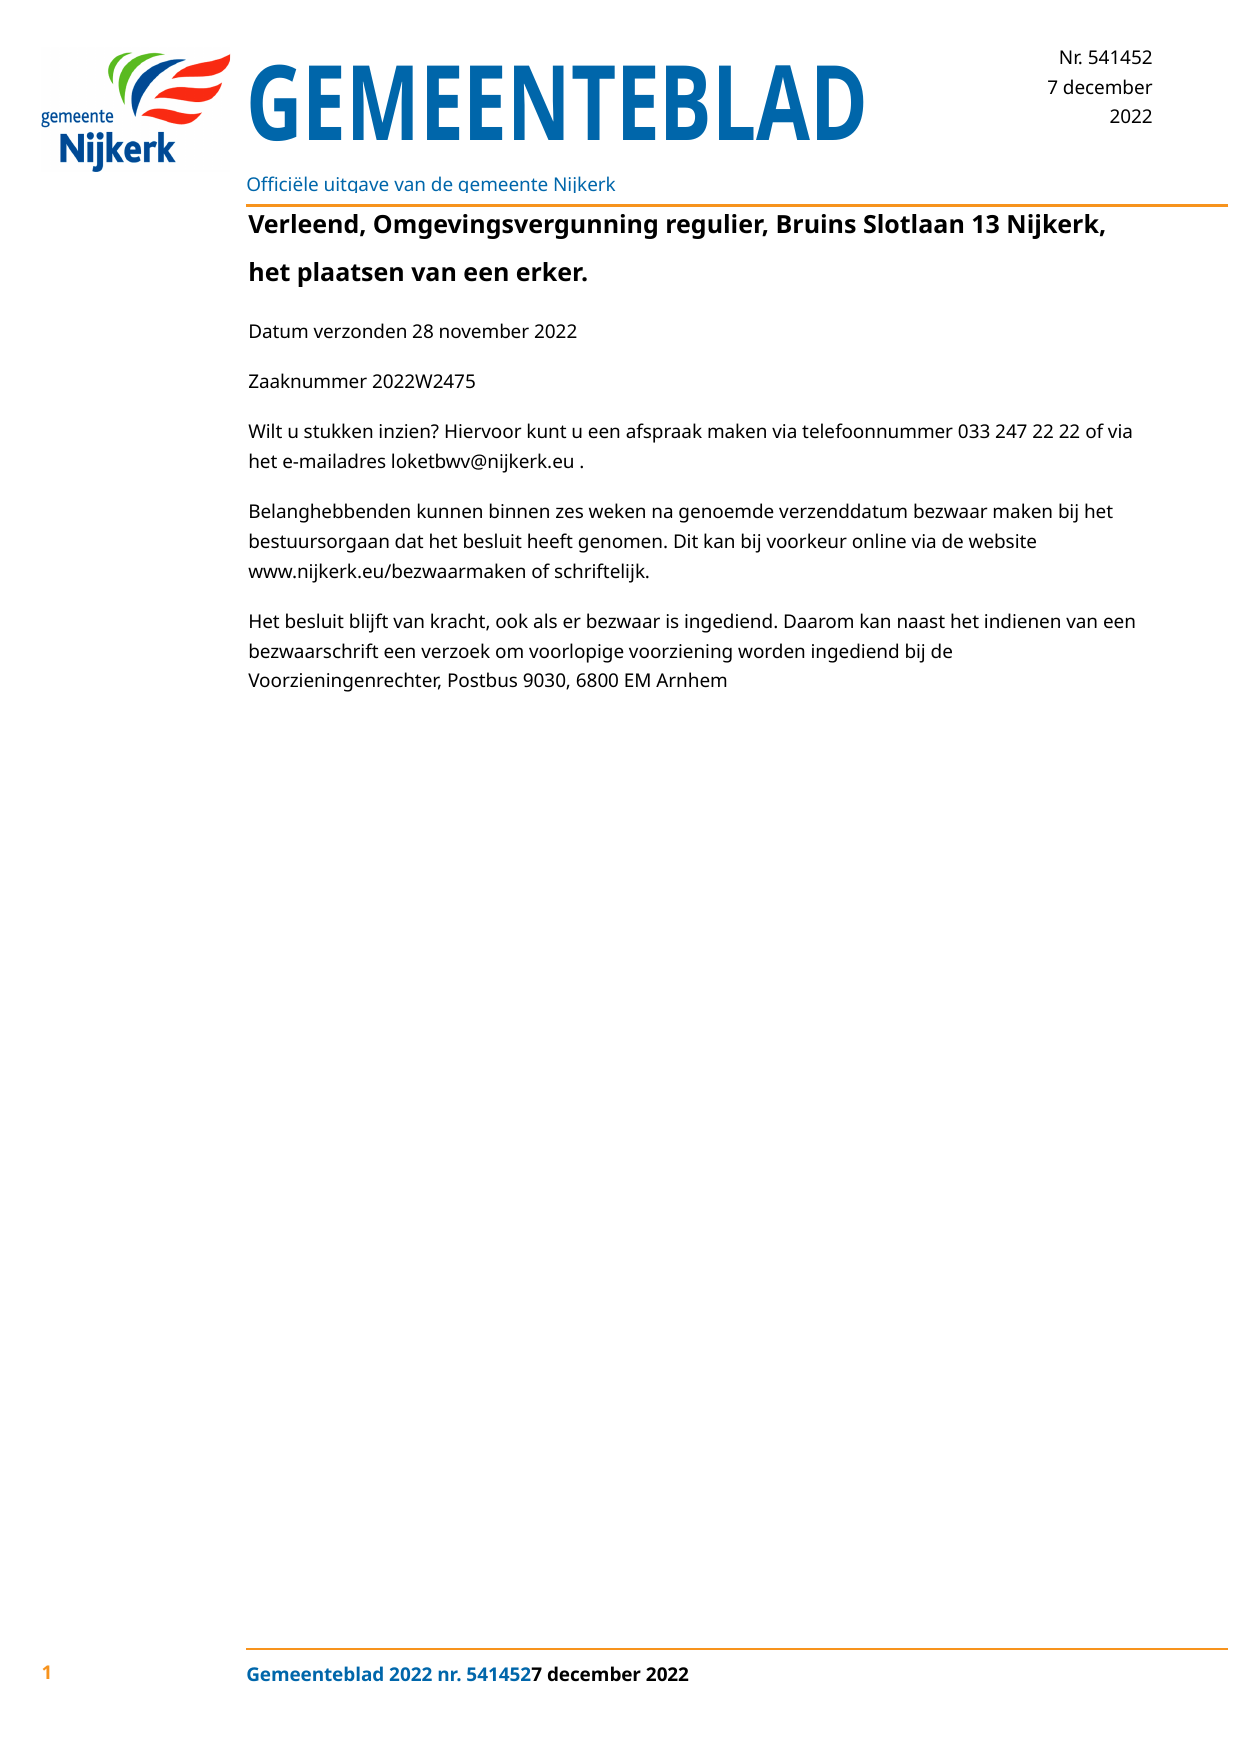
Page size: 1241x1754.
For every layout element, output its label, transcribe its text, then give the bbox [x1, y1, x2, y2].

picture [41, 47, 231, 172]
text Datum verzonden 28 november 2022 [248, 318, 1152, 344]
text Zaaknummer 2022W2475 [248, 368, 1152, 394]
text Verleend, Omgevingsvergunning regulier, Bruins Slotlaan 13 Nijkerk, het plaatsen van een erker. [248, 207, 1152, 288]
text Belanghebbenden kunnen binnen zes weken na genoemde verzenddatum bezwaar maken bij het bestuursorgaan dat het besluit heeft genomen. Dit kan bij voorkeur online via de website www.nijkerk.eu/bezwaarmaken of schriftelijk. [248, 499, 1152, 584]
text Het besluit blijft van kracht, ook als er bezwaar is ingediend. Daarom kan naast het indienen van een bezwaarschrift een verzoek om voorlopige voorziening worden ingediend bij de Voorzieningenrechter, Postbus 9030, 6800 EM Arnhem [248, 608, 1152, 693]
text Wilt u stukken inzien? Hiervoor kunt u een afspraak maken via telefoonnummer 033 247 22 22 of via het e-mailadres loketbwv@nijkerk.eu . [248, 419, 1152, 474]
